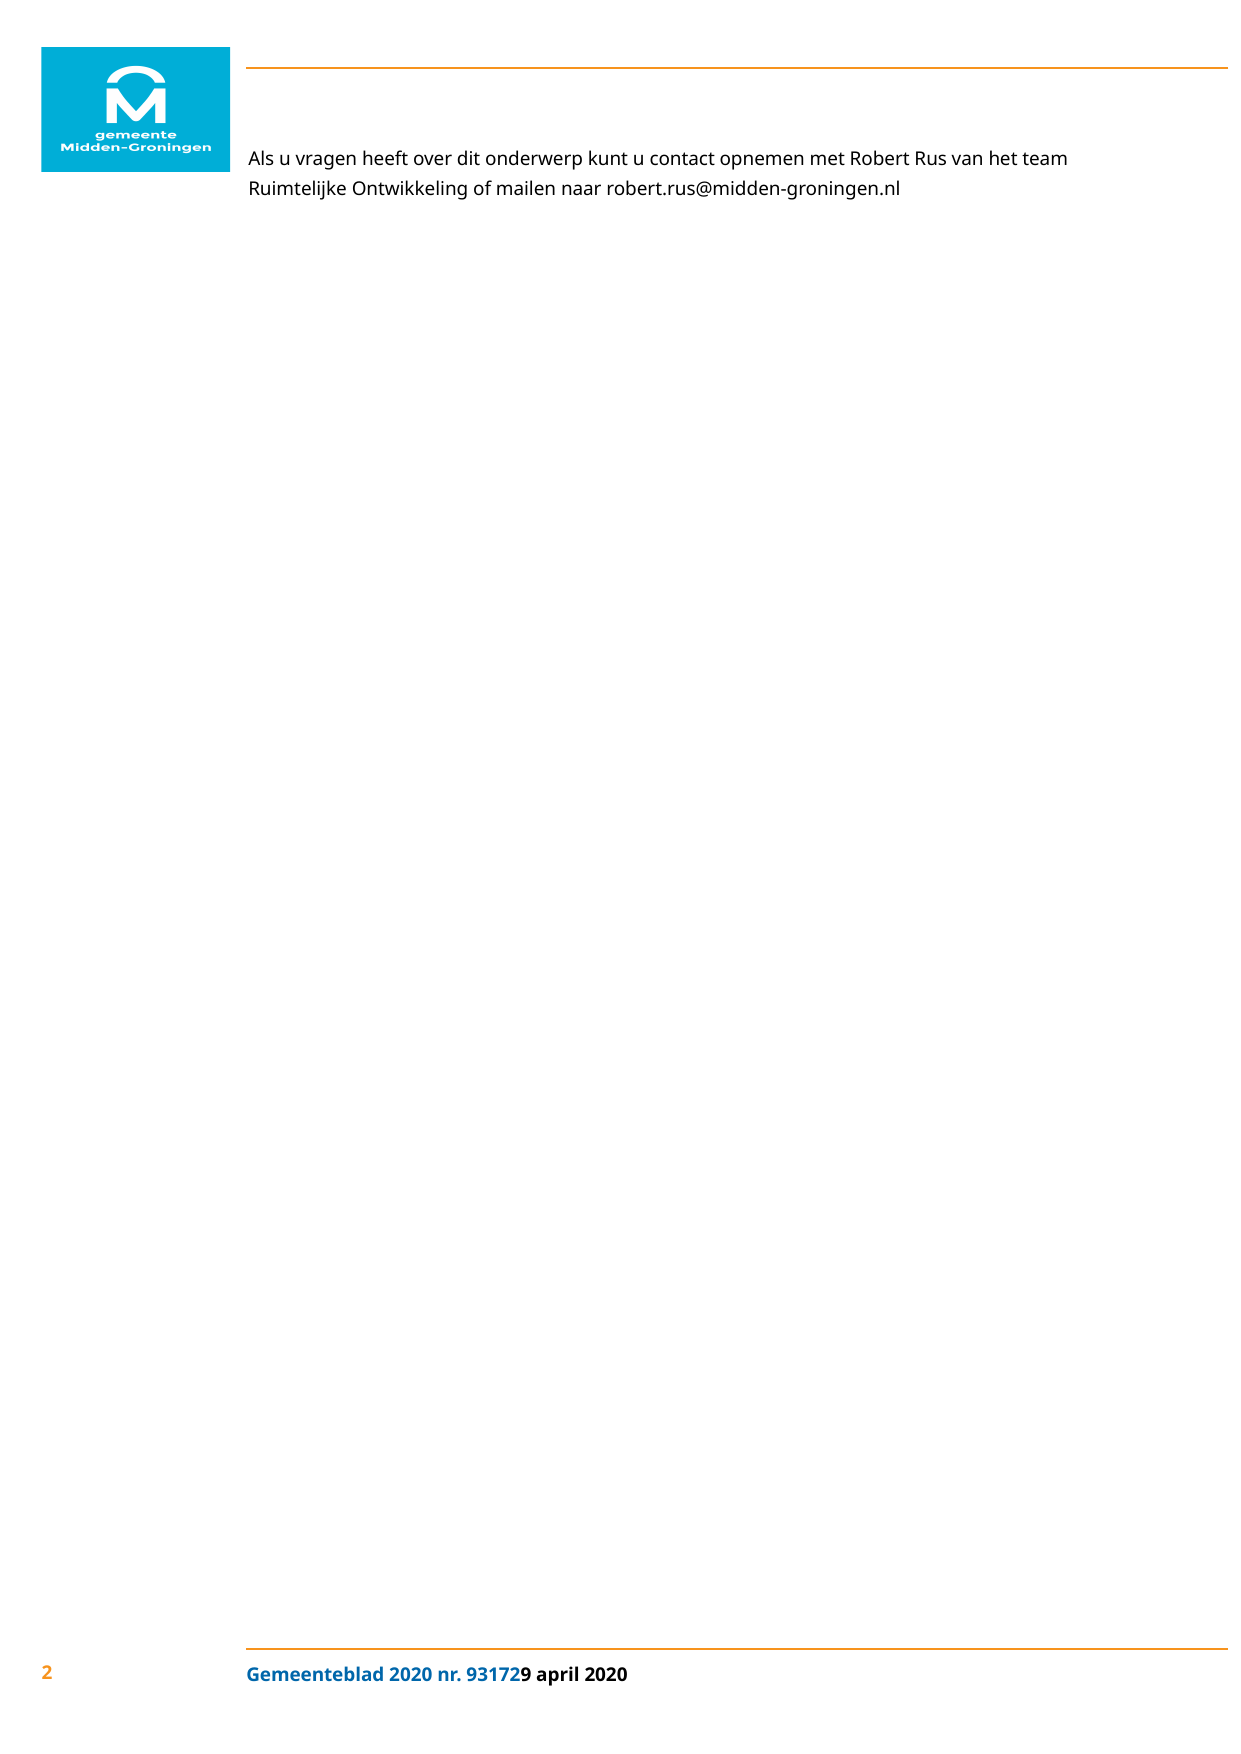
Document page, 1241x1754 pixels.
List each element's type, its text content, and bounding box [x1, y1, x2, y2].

text Als u vragen heeft over dit onderwerp kunt u contact opnemen met Robert Rus van het team Ruimtelijke Ontwikkeling of mailen naar robert.rus@midden-groningen.nl [248, 145, 1152, 201]
picture [107, 89, 165, 122]
picture [108, 66, 164, 82]
picture [184, 146, 190, 153]
